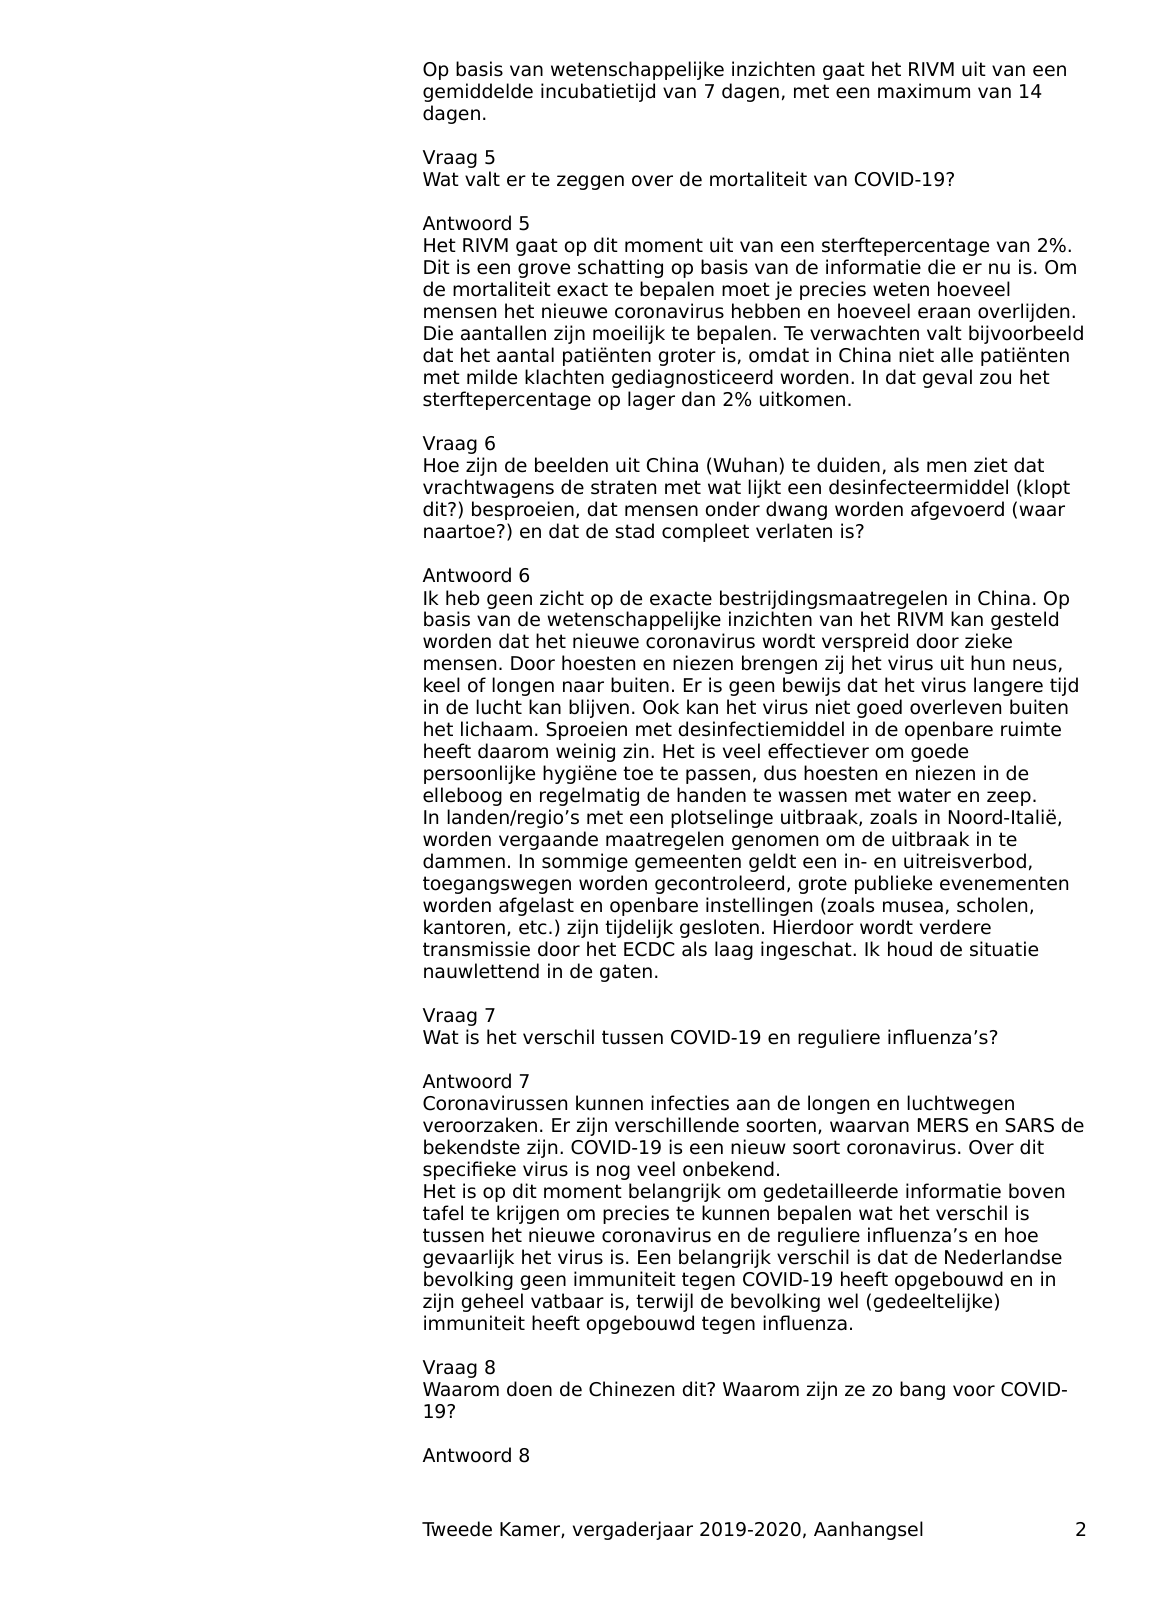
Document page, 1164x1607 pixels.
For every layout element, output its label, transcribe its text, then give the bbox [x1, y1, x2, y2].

text Het is op dit moment belangrijk om gedetailleerde informatie boven tafel te krijgen om precies te kunnen bepalen wat het verschil is tussen het nieuwe coronavirus en de reguliere influenza’s en hoe gevaarlijk het virus is. Een belangrijk verschil is dat de Nederlandse bevolking geen immuniteit tegen COVID-19 heeft opgebouwd en in zijn geheel vatbaar is, terwijl de bevolking wel (gedeeltelijke) immuniteit heeft opgebouwd tegen influenza. [422, 1181, 1087, 1335]
text Het RIVM gaat op dit moment uit van een sterftepercentage van 2%. Dit is een grove schatting op basis van de informatie die er nu is. Om de mortaliteit exact te bepalen moet je precies weten hoeveel mensen het nieuwe coronavirus hebben en hoeveel eraan overlijden. Die aantallen zijn moeilijk te bepalen. Te verwachten valt bijvoorbeeld dat het aantal patiënten groter is, omdat in China niet alle patiënten met milde klachten gediagnosticeerd worden. In dat geval zou het sterftepercentage op lager dan 2% uitkomen. [422, 235, 1087, 411]
text Wat valt er te zeggen over de mortaliteit van COVID-19? [422, 169, 1087, 191]
text Hoe zijn de beelden uit China (Wuhan) te duiden, als men ziet dat vrachtwagens de straten met wat lijkt een desinfecteermiddel (klopt dit?) besproeien, dat mensen onder dwang worden afgevoerd (waar naartoe?) en dat de stad compleet verlaten is? [422, 455, 1087, 543]
text Coronavirussen kunnen infecties aan de longen en luchtwegen veroorzaken. Er zijn verschillende soorten, waarvan MERS en SARS de bekendste zijn. COVID-19 is een nieuw soort coronavirus. Over dit specifieke virus is nog veel onbekend. [422, 1093, 1087, 1181]
text Antwoord 8 [422, 1445, 1087, 1467]
text Wat is het verschil tussen COVID-19 en reguliere influenza’s? [422, 1027, 1087, 1049]
text Antwoord 6 [422, 565, 1087, 587]
text Waarom doen de Chinezen dit? Waarom zijn ze zo bang voor COVID-19? [422, 1379, 1087, 1423]
text Vraag 5 [422, 147, 1087, 169]
text Vraag 6 [422, 433, 1087, 455]
text Vraag 8 [422, 1357, 1087, 1379]
text Op basis van wetenschappelijke inzichten gaat het RIVM uit van een gemiddelde incubatietijd van 7 dagen, met een maximum van 14 dagen. [422, 59, 1087, 125]
text In landen/regio’s met een plotselinge uitbraak, zoals in Noord-Italië, worden vergaande maatregelen genomen om de uitbraak in te dammen. In sommige gemeenten geldt een in- en uitreisverbod, toegangswegen worden gecontroleerd, grote publieke evenementen worden afgelast en openbare instellingen (zoals musea, scholen, kantoren, etc.) zijn tijdelijk gesloten. Hierdoor wordt verdere transmissie door het ECDC als laag ingeschat. Ik houd de situatie nauwlettend in de gaten. [422, 807, 1087, 983]
text Ik heb geen zicht op de exacte bestrijdingsmaatregelen in China. Op basis van de wetenschappelijke inzichten van het RIVM kan gesteld worden dat het nieuwe coronavirus wordt verspreid door zieke mensen. Door hoesten en niezen brengen zij het virus uit hun neus, keel of longen naar buiten. Er is geen bewijs dat het virus langere tijd in de lucht kan blijven. Ook kan het virus niet goed overleven buiten het lichaam. Sproeien met desinfectiemiddel in de openbare ruimte heeft daarom weinig zin. Het is veel effectiever om goede persoonlijke hygiëne toe te passen, dus hoesten en niezen in de elleboog en regelmatig de handen te wassen met water en zeep. [422, 587, 1087, 807]
text Antwoord 7 [422, 1071, 1087, 1093]
text Antwoord 5 [422, 213, 1087, 235]
text Vraag 7 [422, 1005, 1087, 1027]
